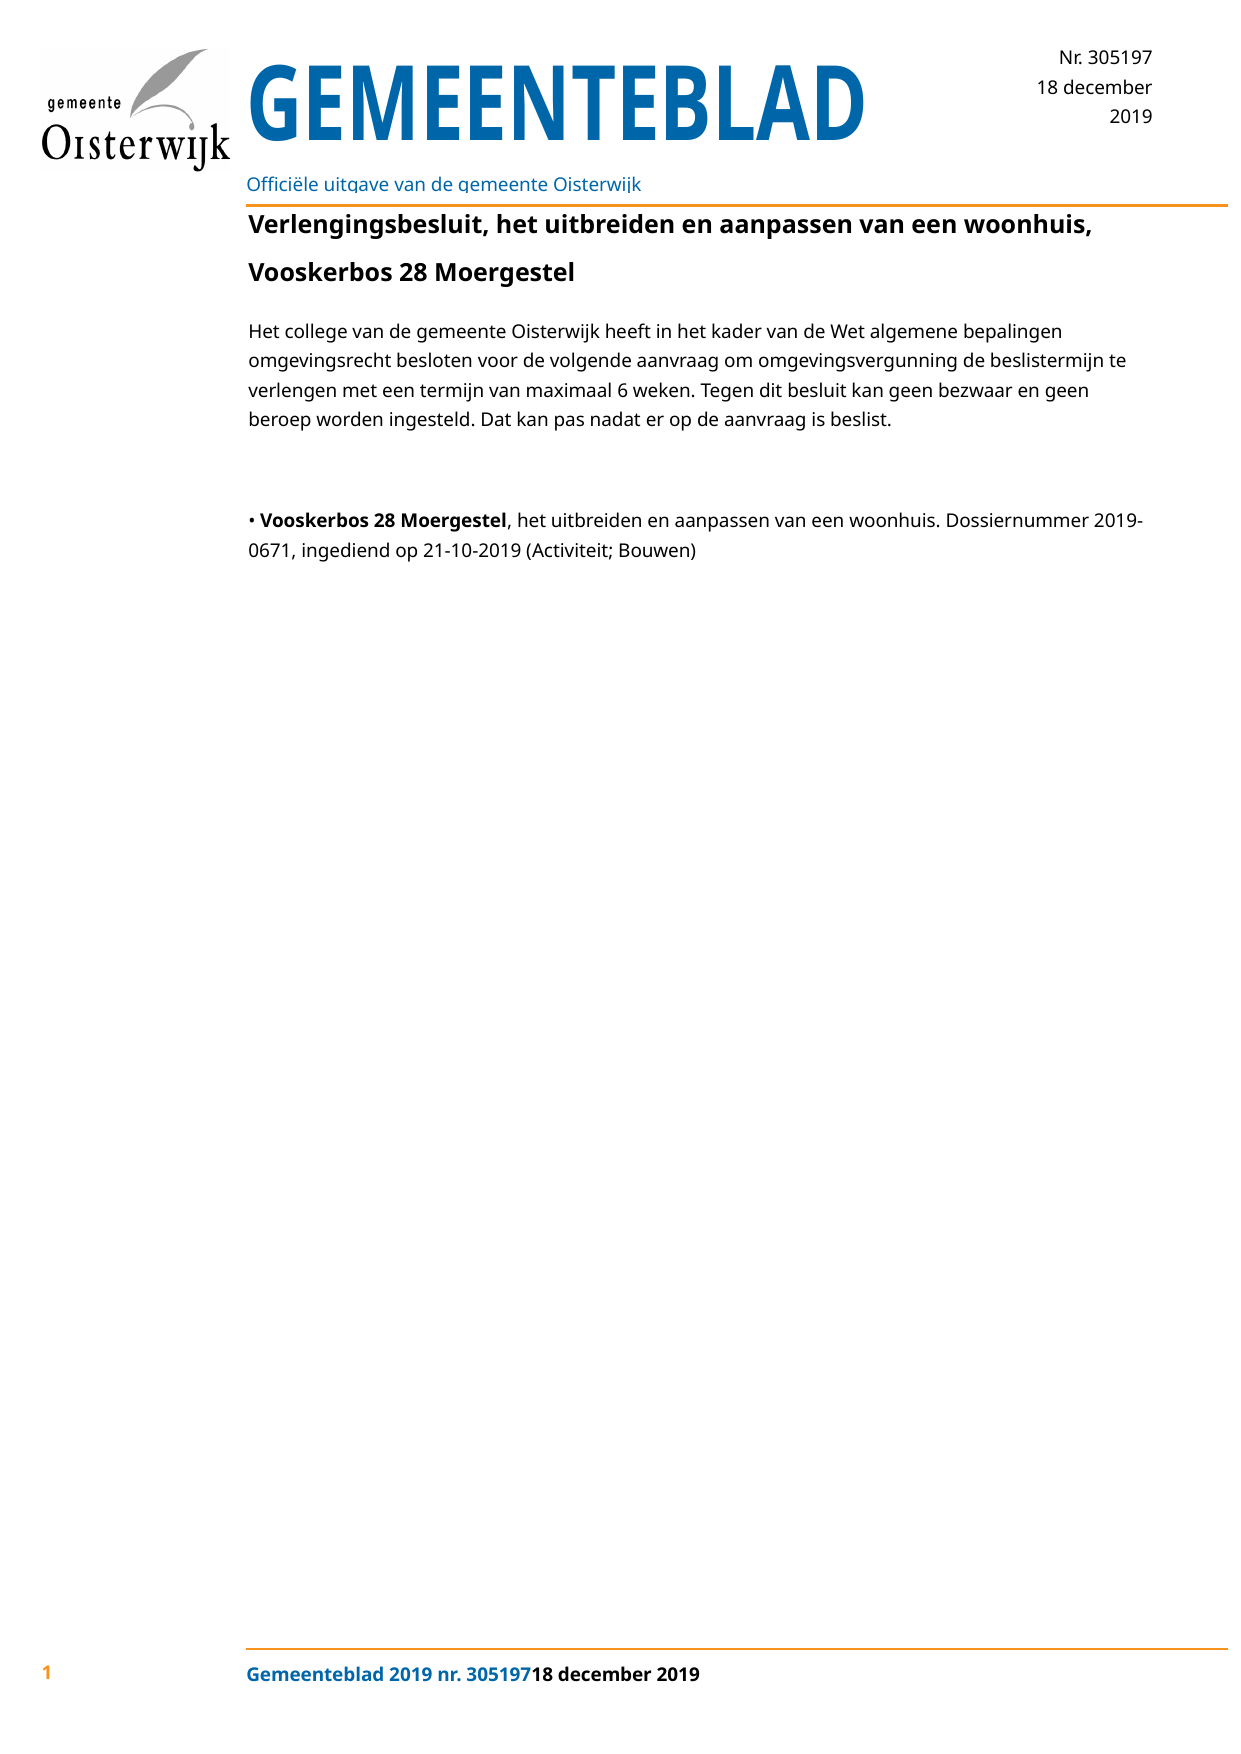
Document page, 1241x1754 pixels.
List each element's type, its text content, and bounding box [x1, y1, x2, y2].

text Het college van de gemeente Oisterwijk heeft in het kader van de Wet algemene bepalingen omgevingsrecht besloten voor de volgende aanvraag om omgevingsvergunning de beslistermijn te verlengen met een termijn van maximaal 6 weken. Tegen dit besluit kan geen bezwaar en geen beroep worden ingesteld. Dat kan pas nadat er op de aanvraag is beslist. [248, 318, 1152, 432]
picture [41, 47, 231, 172]
text Verlengingsbesluit, het uitbreiden en aanpassen van een woonhuis, Vooskerbos 28 Moergestel [248, 207, 1152, 288]
text • Vooskerbos 28 Moergestel, het uitbreiden en aanpassen van een woonhuis. Dossiernummer 2019-0671, ingediend op 21-10-2019 (Activiteit; Bouwen) [248, 507, 1152, 563]
